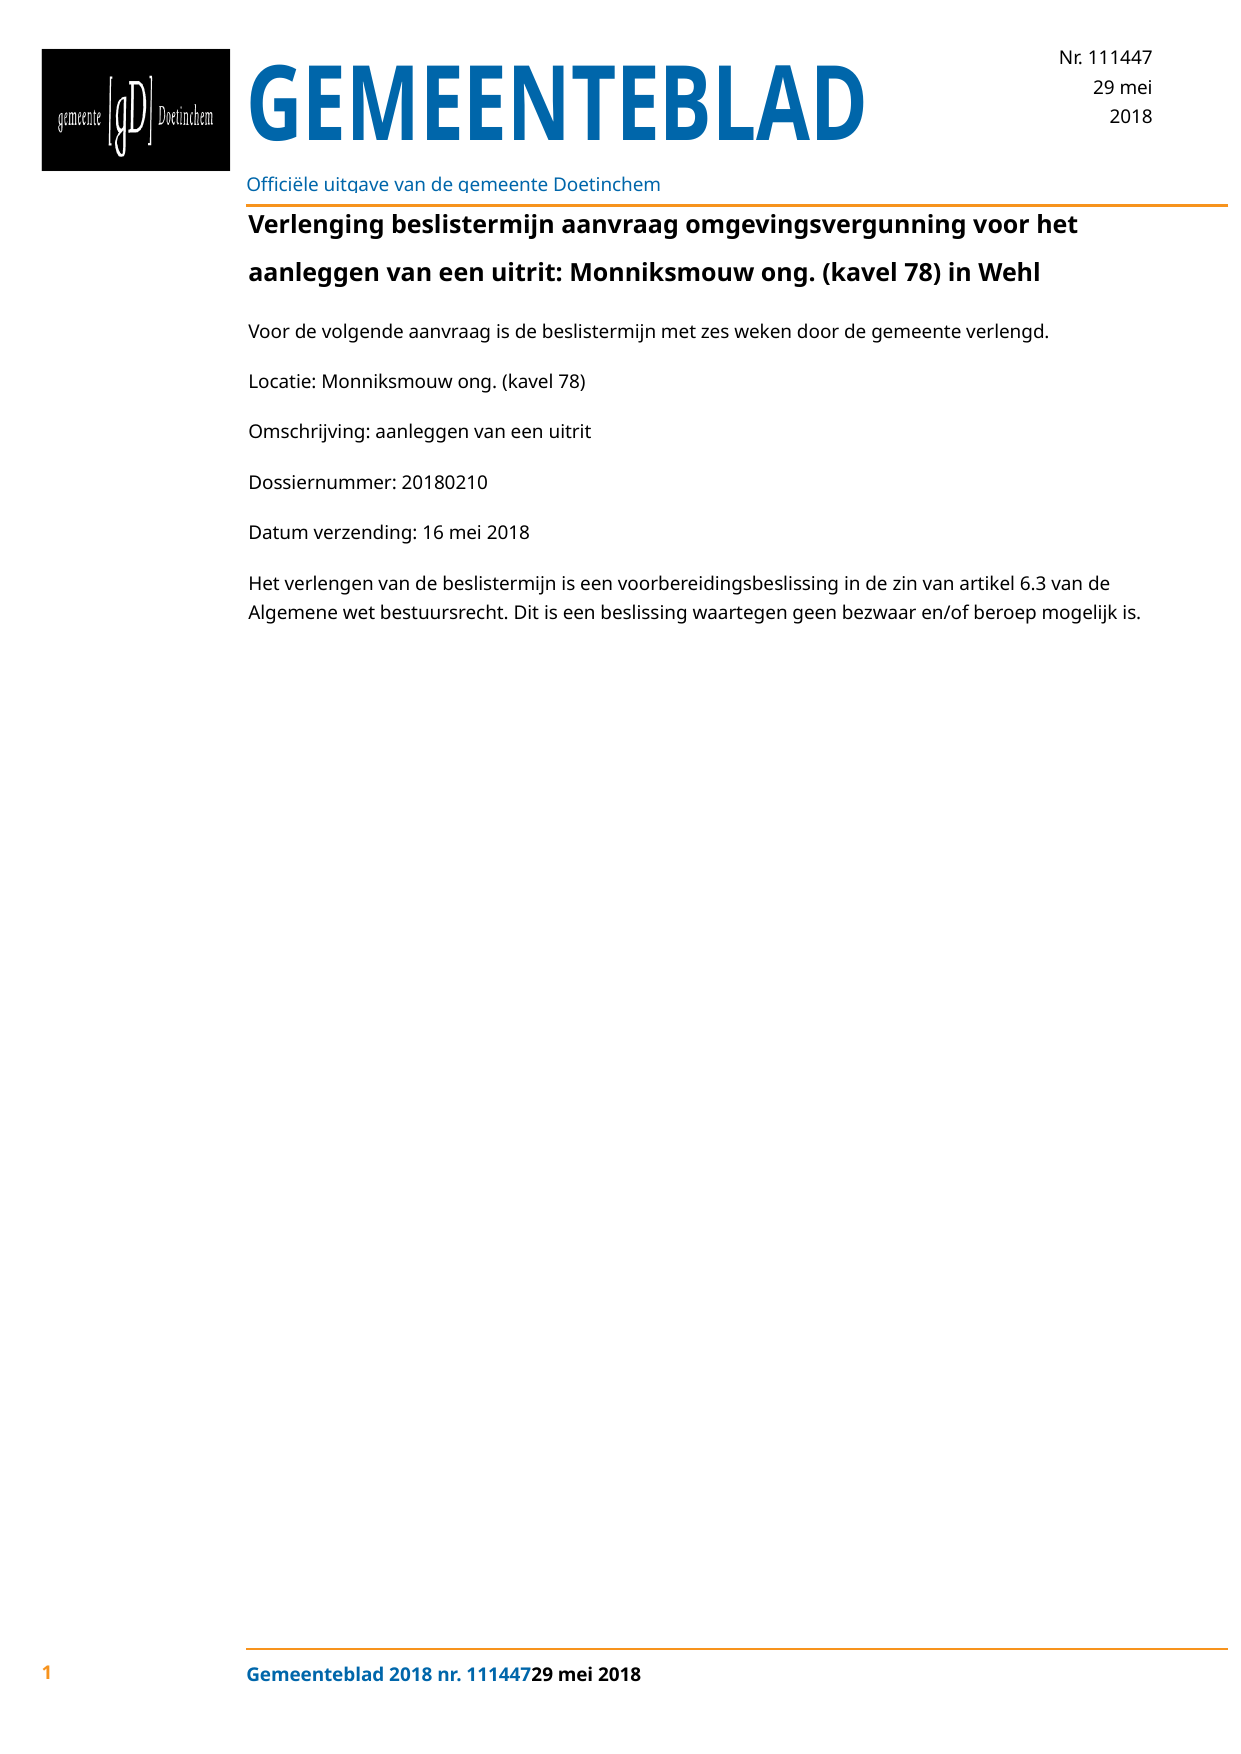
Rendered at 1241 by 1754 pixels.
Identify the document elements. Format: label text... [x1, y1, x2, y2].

text Het verlengen van de beslistermijn is een voorbereidingsbeslissing in de zin van artikel 6.3 van de Algemene wet bestuursrecht. Dit is een beslissing waartegen geen bezwaar en/of beroep mogelijk is. [248, 570, 1152, 625]
text Locatie: Monniksmouw ong. (kavel 78) [248, 368, 1152, 394]
text Verlenging beslistermijn aanvraag omgevingsvergunning voor het aanleggen van een uitrit: Monniksmouw ong. (kavel 78) in Wehl [248, 207, 1152, 288]
text Dossiernummer: 20180210 [248, 469, 1152, 495]
text Voor de volgende aanvraag is de beslistermijn met zes weken door de gemeente verlengd. [248, 318, 1152, 344]
text Omschrijving: aanleggen van een uitrit [248, 419, 1152, 444]
text Datum verzending: 16 mei 2018 [248, 519, 1152, 545]
picture [41, 47, 231, 172]
